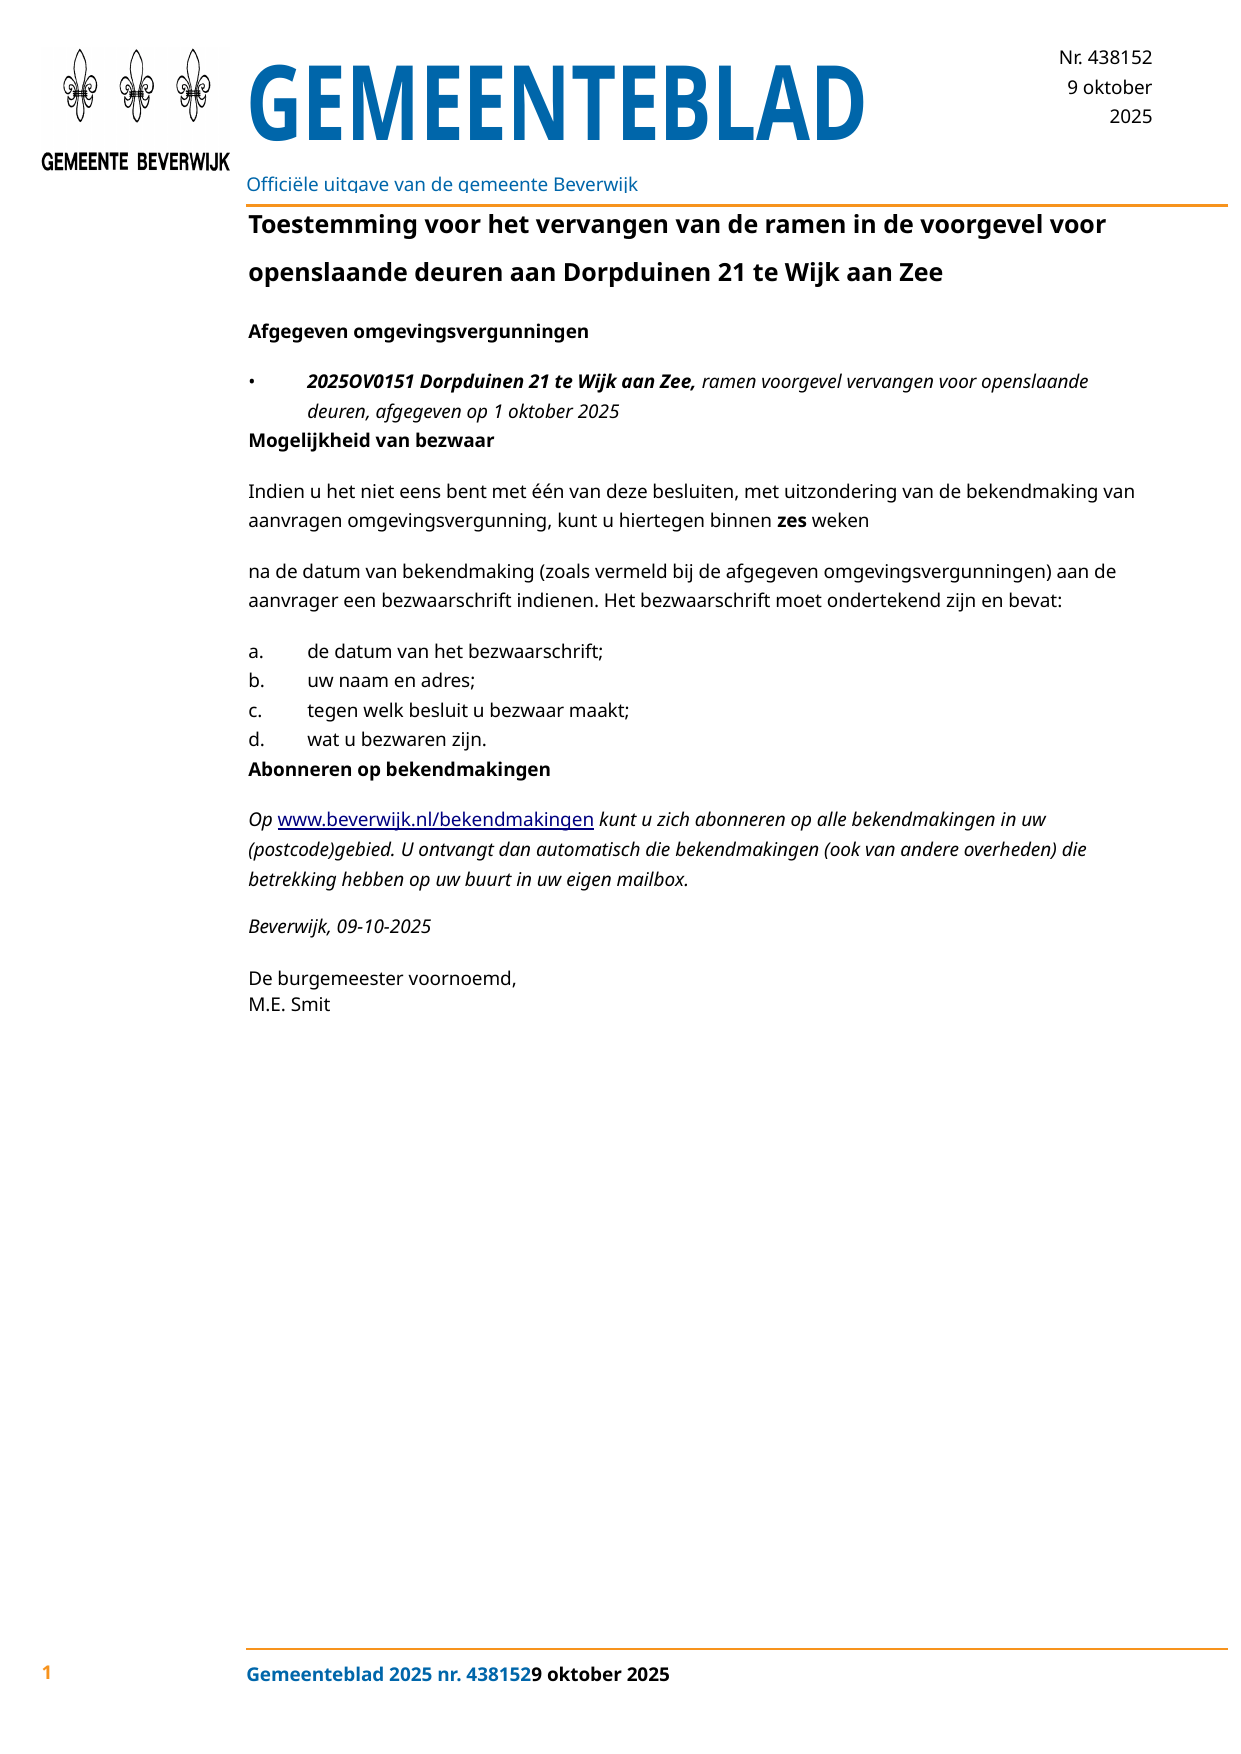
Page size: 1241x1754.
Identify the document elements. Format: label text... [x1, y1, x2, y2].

text Mogelijkheid van bezwaar [248, 427, 1152, 453]
picture [41, 47, 231, 172]
text na de datum van bekendmaking (zoals vermeld bij de afgegeven omgevingsvergunningen) aan de aanvrager een bezwaarschrift indienen. Het bezwaarschrift moet ondertekend zijn en bevat: [248, 558, 1152, 613]
list de datum van het bezwaarschrift; [248, 638, 1152, 664]
list uw naam en adres; [248, 667, 1152, 693]
text Indien u het niet eens bent met één van deze besluiten, met uitzondering van de bekendmaking van aanvragen omgevingsvergunning, kunt u hiertegen binnen zes weken [248, 478, 1152, 533]
text Beverwijk, 09-10-2025 [248, 914, 1152, 939]
list tegen welk besluit u bezwaar maakt; [248, 697, 1152, 723]
text Abonneren op bekendmakingen [248, 756, 1152, 782]
text M.E. Smit [248, 991, 1152, 1017]
text Op www.beverwijk.nl/bekendmakingen kunt u zich abonneren op alle bekendmakingen in uw (postcode)gebied. U ontvangt dan automatisch die bekendmakingen (ook van andere overheden) die betrekking hebben op uw buurt in uw eigen mailbox. [248, 807, 1152, 892]
text De burgemeester voornoemd, [248, 965, 1152, 991]
text Afgegeven omgevingsvergunningen [248, 318, 1152, 344]
list wat u bezwaren zijn. [248, 727, 1152, 752]
text Toestemming voor het vervangen van de ramen in de voorgevel voor openslaande deuren aan Dorpduinen 21 te Wijk aan Zee [248, 207, 1152, 288]
list 2025OV0151 Dorpduinen 21 te Wijk aan Zee, ramen voorgevel vervangen voor openslaande deuren, afgegeven op 1 oktober 2025 [248, 368, 1152, 424]
